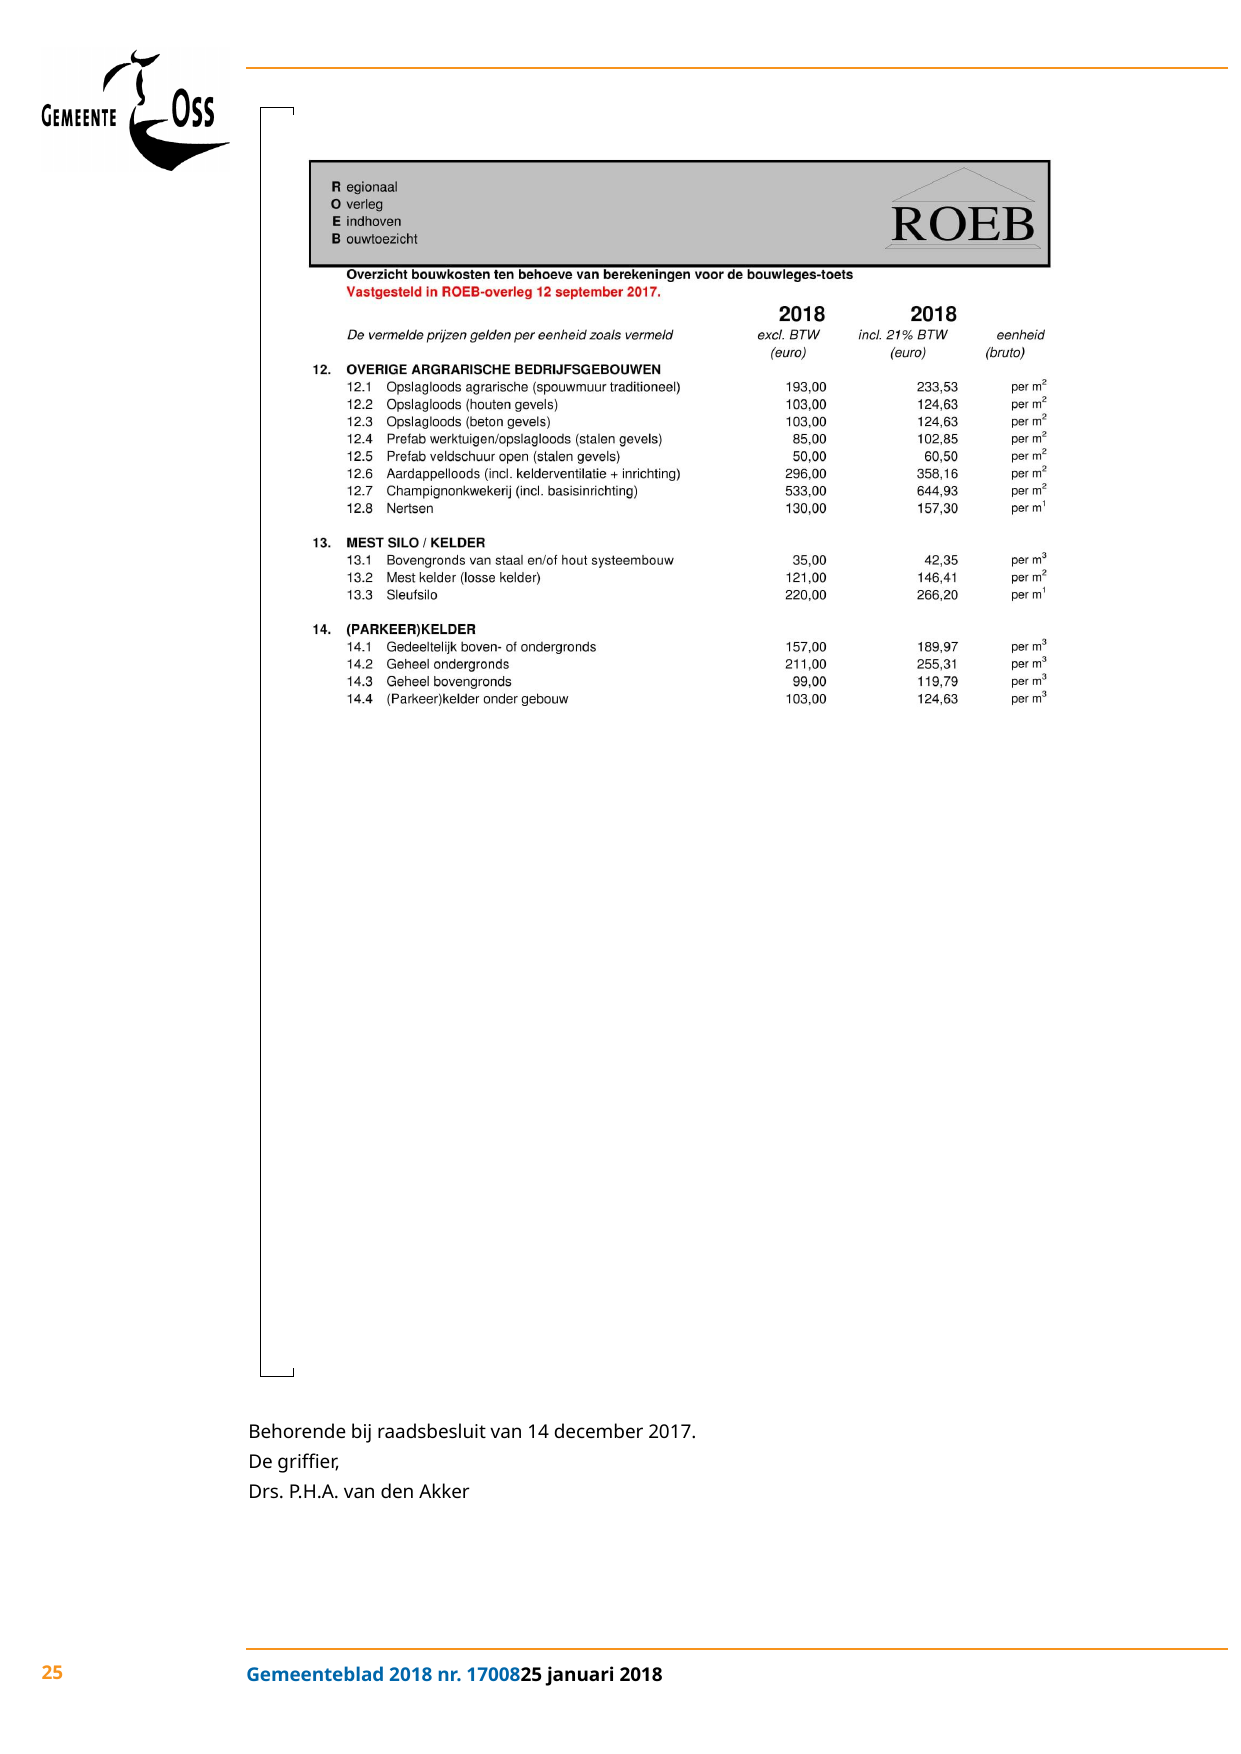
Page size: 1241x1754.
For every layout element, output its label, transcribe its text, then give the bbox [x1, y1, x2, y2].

picture [41, 47, 231, 172]
table_header De griffier, Drs. P.H.A. van den Akker [248, 1449, 959, 1504]
picture [268, 115, 1155, 1368]
table_header [959, 1449, 1152, 1504]
text Behorende bij raadsbesluit van 14 december 2017. [248, 1419, 1152, 1444]
